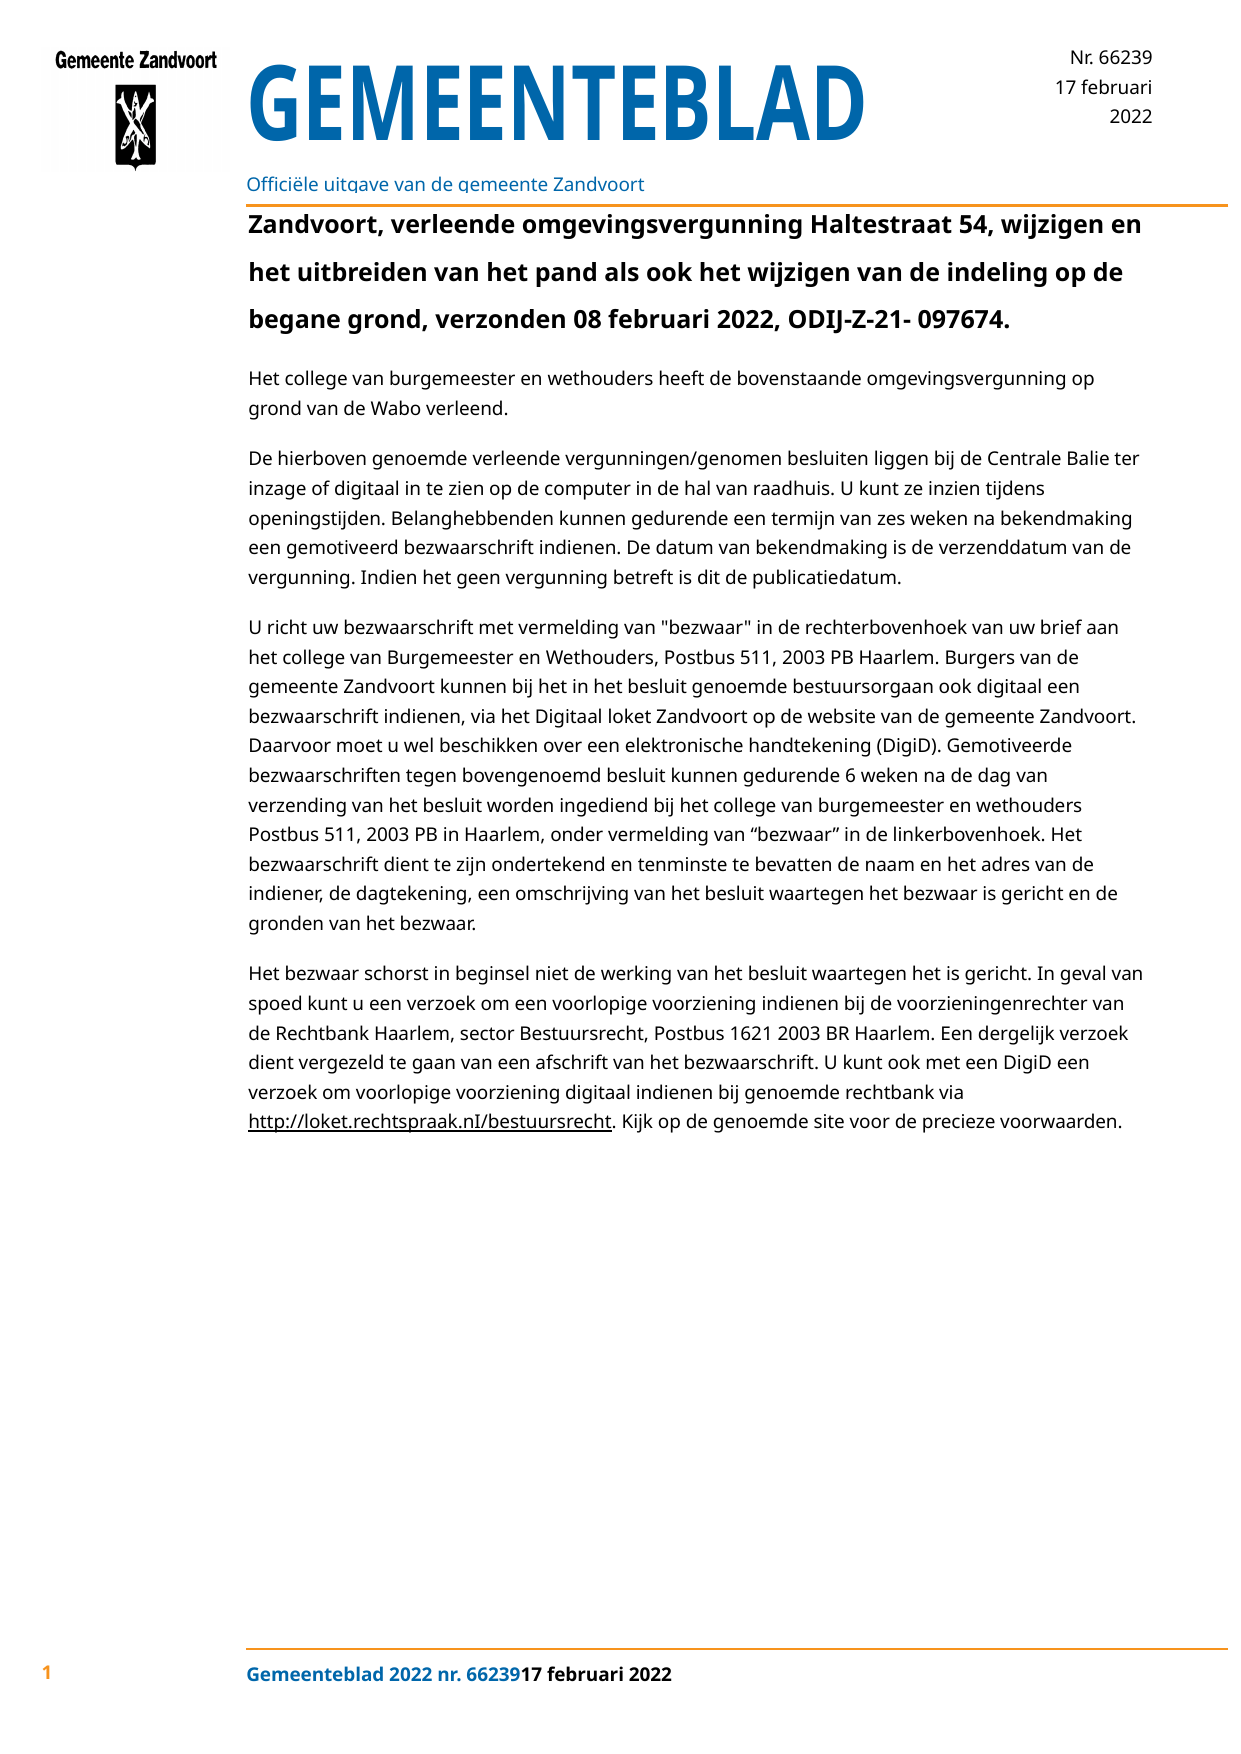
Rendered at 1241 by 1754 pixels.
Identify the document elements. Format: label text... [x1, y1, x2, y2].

text De hierboven genoemde verleende vergunningen/genomen besluiten liggen bij de Centrale Balie ter inzage of digitaal in te zien op de computer in de hal van raadhuis. U kunt ze inzien tijdens openingstijden. Belanghebbenden kunnen gedurende een termijn van zes weken na bekendmaking een gemotiveerd bezwaarschrift indienen. De datum van bekendmaking is de verzenddatum van de vergunning. Indien het geen vergunning betreft is dit de publicatiedatum. [248, 446, 1152, 589]
text Zandvoort, verleende omgevingsvergunning Haltestraat 54, wijzigen en het uitbreiden van het pand als ook het wijzigen van de indeling op de begane grond, verzonden 08 februari 2022, ODIJ-Z-21- 097674. [248, 207, 1152, 336]
text Het college van burgemeester en wethouders heeft de bovenstaande omgevingsvergunning op grond van de Wabo verleend. [248, 366, 1152, 421]
text Het bezwaar schorst in beginsel niet de werking van het besluit waartegen het is gericht. In geval van spoed kunt u een verzoek om een voorlopige voorziening indienen bij de voorzieningenrechter van de Rechtbank Haarlem, sector Bestuursrecht, Postbus 1621 2003 BR Haarlem. Een dergelijk verzoek dient vergezeld te gaan van een afschrift van het bezwaarschrift. U kunt ook met een DigiD een verzoek om voorlopige voorziening digitaal indienen bij genoemde rechtbank via http://loket.rechtspraak.nI/bestuursrecht. Kijk op de genoemde site voor de precieze voorwaarden. [248, 961, 1152, 1134]
text U richt uw bezwaarschrift met vermelding van "bezwaar" in de rechterbovenhoek van uw brief aan het college van Burgemeester en Wethouders, Postbus 511, 2003 PB Haarlem. Burgers van de gemeente Zandvoort kunnen bij het in het besluit genoemde bestuursorgaan ook digitaal een bezwaarschrift indienen, via het Digitaal loket Zandvoort op de website van de gemeente Zandvoort. Daarvoor moet u wel beschikken over een elektronische handtekening (DigiD). Gemotiveerde bezwaarschriften tegen bovengenoemd besluit kunnen gedurende 6 weken na de dag van verzending van het besluit worden ingediend bij het college van burgemeester en wethouders Postbus 511, 2003 PB in Haarlem, onder vermelding van “bezwaar” in de linkerbovenhoek. Het bezwaarschrift dient te zijn ondertekend en tenminste te bevatten de naam en het adres van de indiener, de dagtekening, een omschrijving van het besluit waartegen het bezwaar is gericht en de gronden van het bezwaar. [248, 614, 1152, 936]
picture [41, 47, 231, 172]
